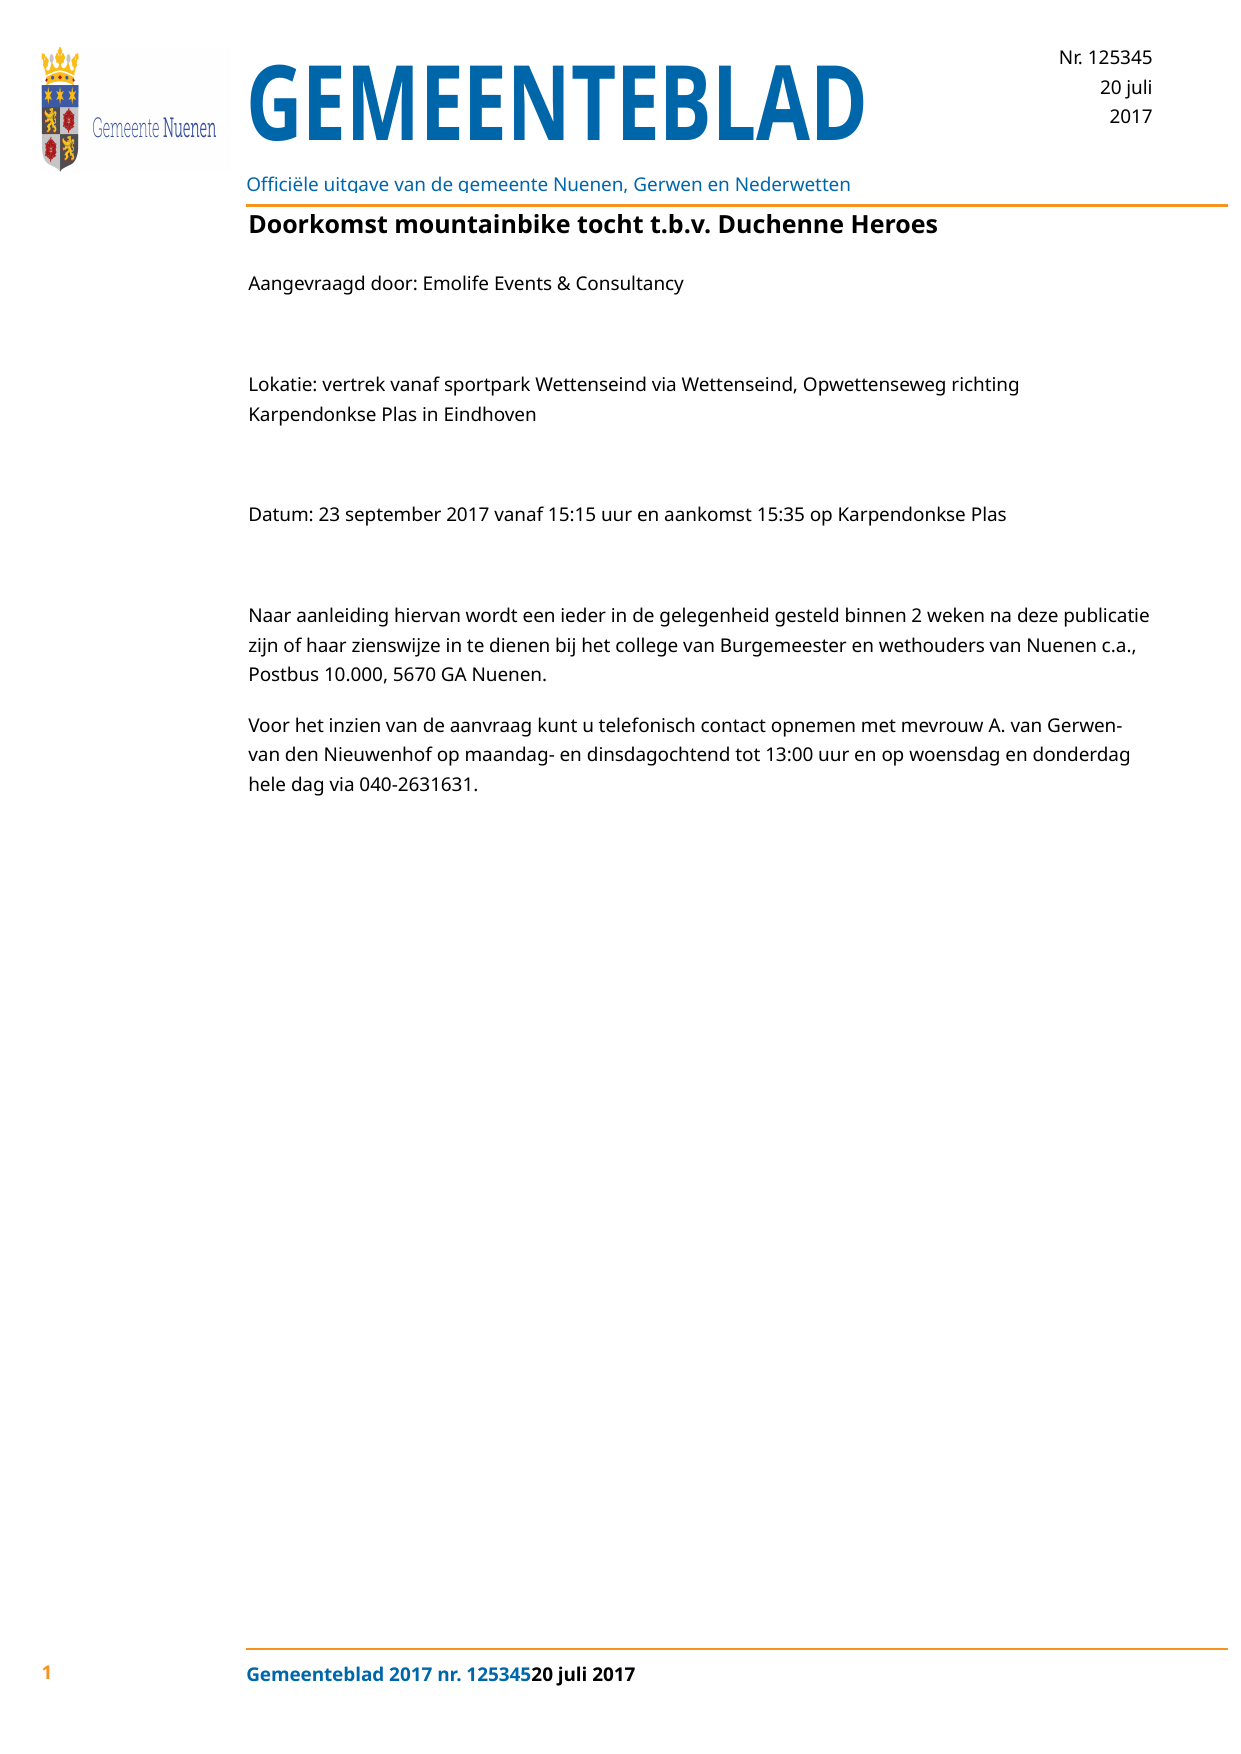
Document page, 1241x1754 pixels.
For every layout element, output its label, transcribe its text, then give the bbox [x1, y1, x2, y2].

text Voor het inzien van de aanvraag kunt u telefonisch contact opnemen met mevrouw A. van Gerwen-van den Nieuwenhof op maandag- en dinsdagochtend tot 13:00 uur en op woensdag en donderdag hele dag via 040-2631631. [248, 712, 1152, 797]
text Aangevraagd door: Emolife Events & Consultancy [248, 270, 1152, 296]
picture [41, 47, 231, 172]
text Datum: 23 september 2017 vanaf 15:15 uur en aankomst 15:35 op Karpendonkse Plas [248, 502, 1152, 527]
text Doorkomst mountainbike tocht t.b.v. Duchenne Heroes [248, 207, 1152, 241]
text Lokatie: vertrek vanaf sportpark Wettenseind via Wettenseind, Opwettenseweg richting Karpendonkse Plas in Eindhoven [248, 371, 1152, 426]
text Naar aanleiding hiervan wordt een ieder in de gelegenheid gesteld binnen 2 weken na deze publicatie zijn of haar zienswijze in te dienen bij het college van Burgemeester en wethouders van Nuenen c.a., Postbus 10.000, 5670 GA Nuenen. [248, 602, 1152, 687]
